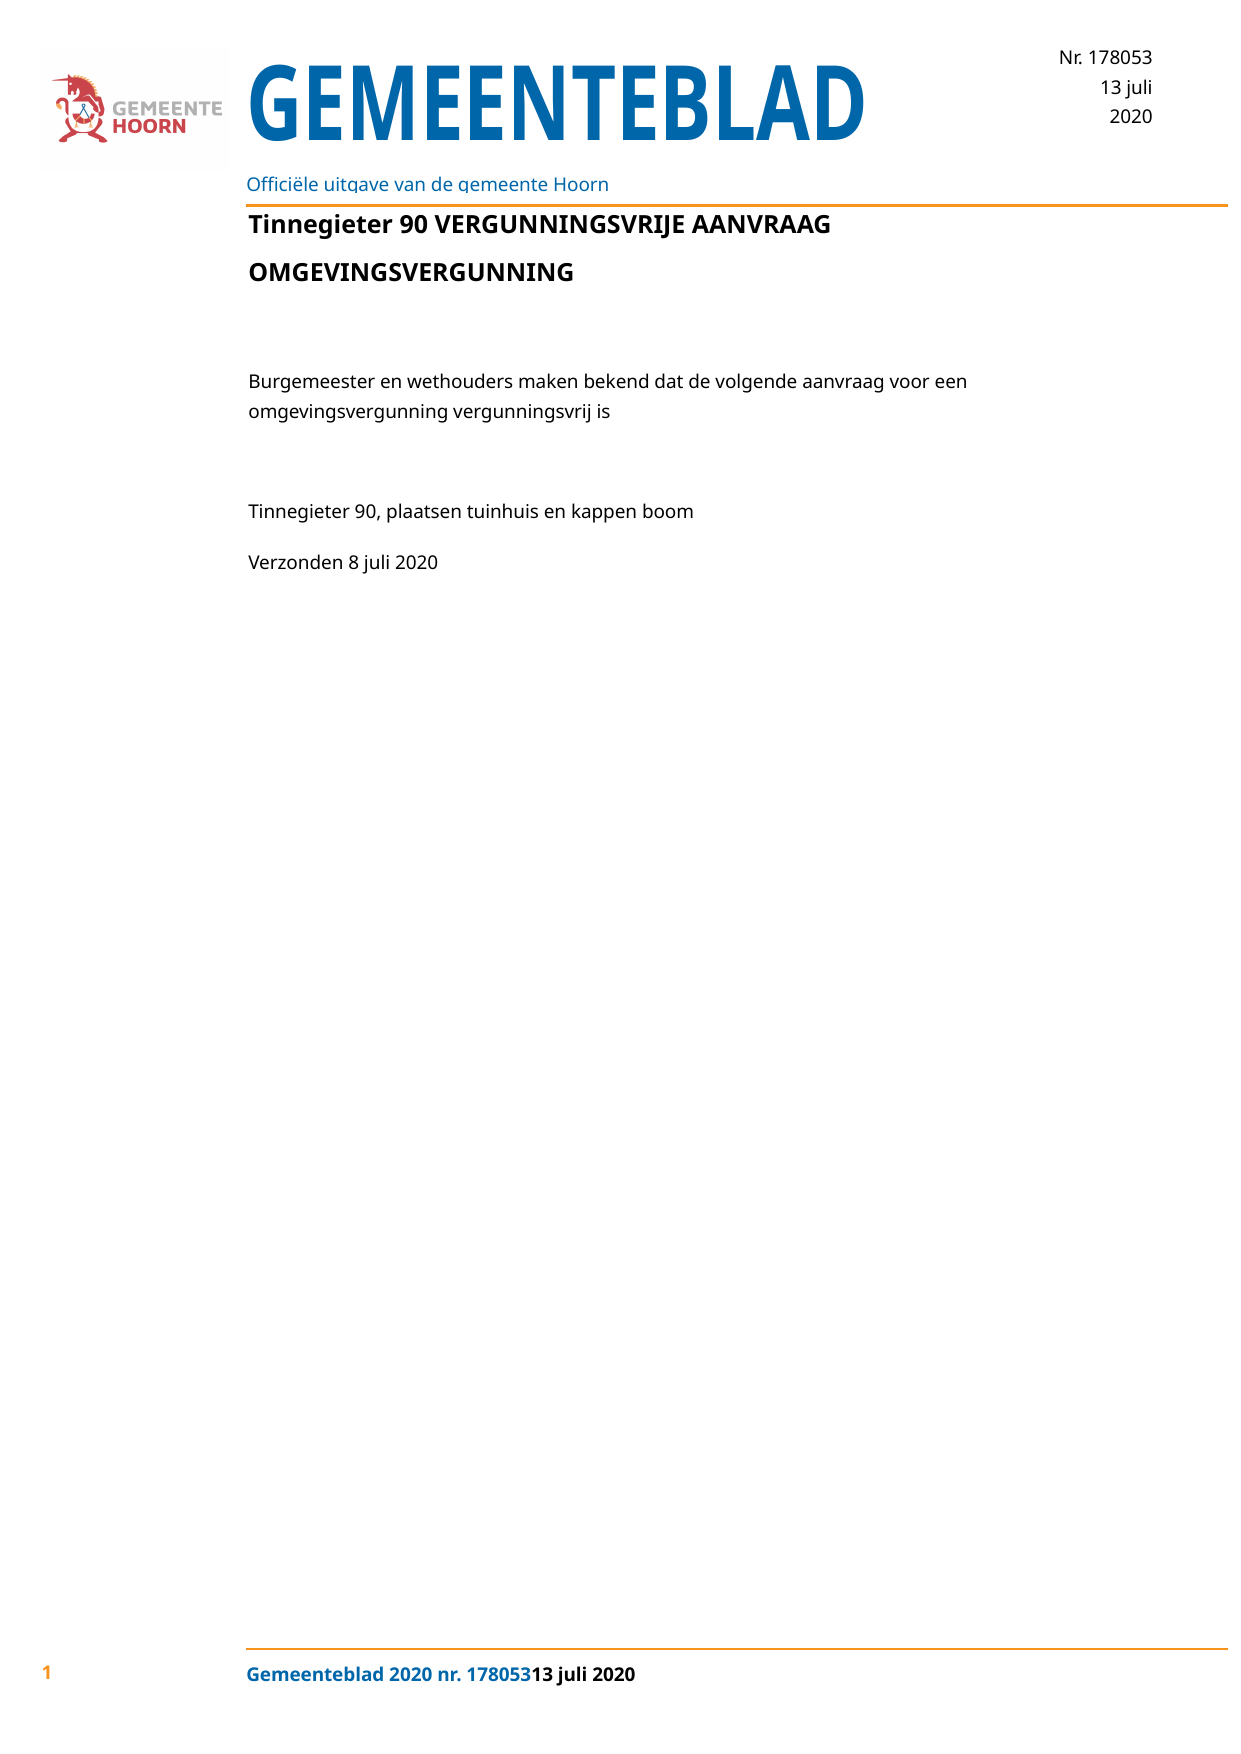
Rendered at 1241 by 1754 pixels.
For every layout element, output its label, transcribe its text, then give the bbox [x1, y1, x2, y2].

picture [41, 47, 231, 172]
text Burgemeester en wethouders maken bekend dat de volgende aanvraag voor een omgevingsvergunning vergunningsvrij is [248, 368, 1152, 424]
text Tinnegieter 90 VERGUNNINGSVRIJE AANVRAAG OMGEVINGSVERGUNNING [248, 207, 1152, 288]
text Tinnegieter 90, plaatsen tuinhuis en kappen boom [248, 499, 1152, 524]
text Verzonden 8 juli 2020 [248, 549, 1152, 575]
